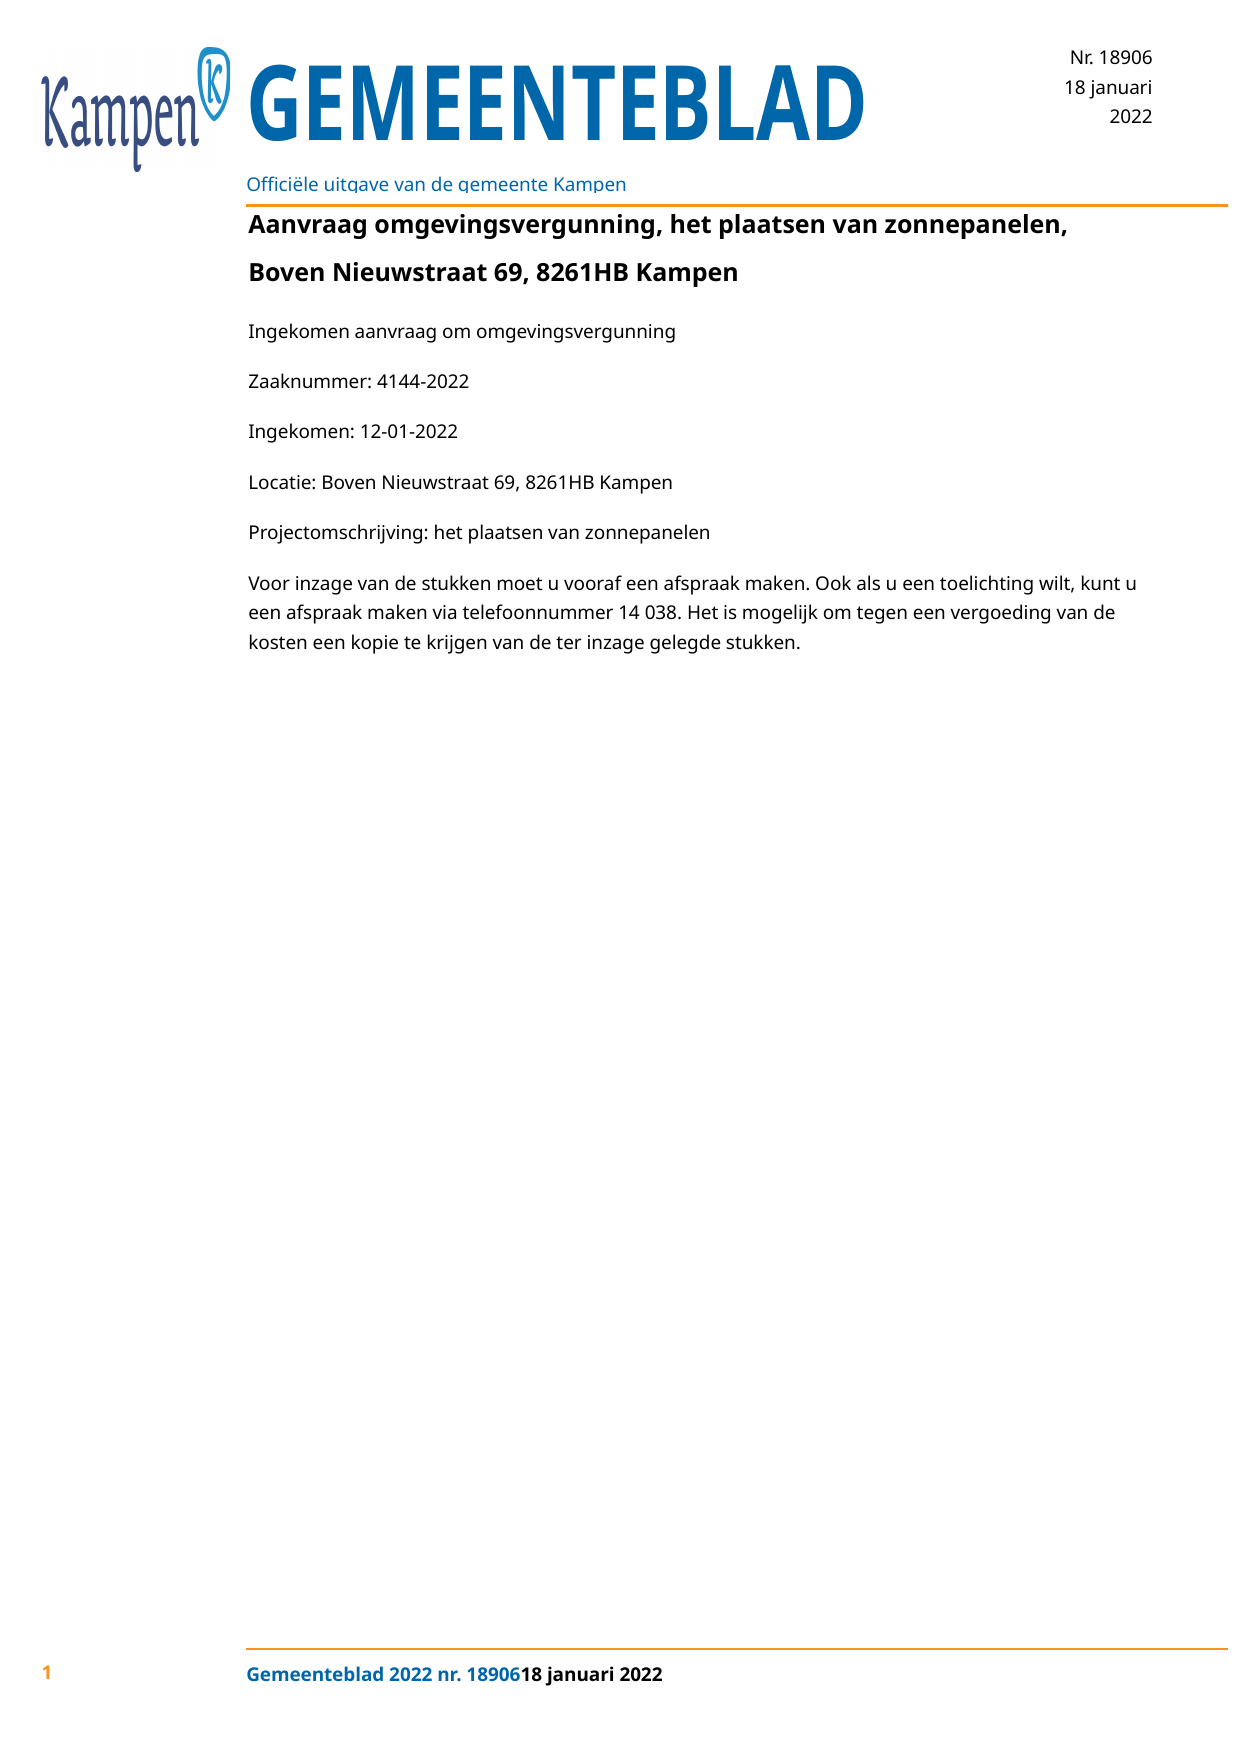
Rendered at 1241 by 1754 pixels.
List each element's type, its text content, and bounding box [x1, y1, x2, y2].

text Locatie: Boven Nieuwstraat 69, 8261HB Kampen [248, 469, 1152, 495]
text Ingekomen aanvraag om omgevingsvergunning [248, 318, 1152, 344]
text Zaaknummer: 4144-2022 [248, 368, 1152, 394]
text Projectomschrijving: het plaatsen van zonnepanelen [248, 519, 1152, 545]
text Ingekomen: 12-01-2022 [248, 419, 1152, 444]
text Voor inzage van de stukken moet u vooraf een afspraak maken. Ook als u een toelichting wilt, kunt u een afspraak maken via telefoonnummer 14 038. Het is mogelijk om tegen een vergoeding van de kosten een kopie te krijgen van de ter inzage gelegde stukken. [248, 570, 1152, 655]
text Aanvraag omgevingsvergunning, het plaatsen van zonnepanelen, Boven Nieuwstraat 69, 8261HB Kampen [248, 207, 1152, 288]
picture [41, 47, 231, 172]
